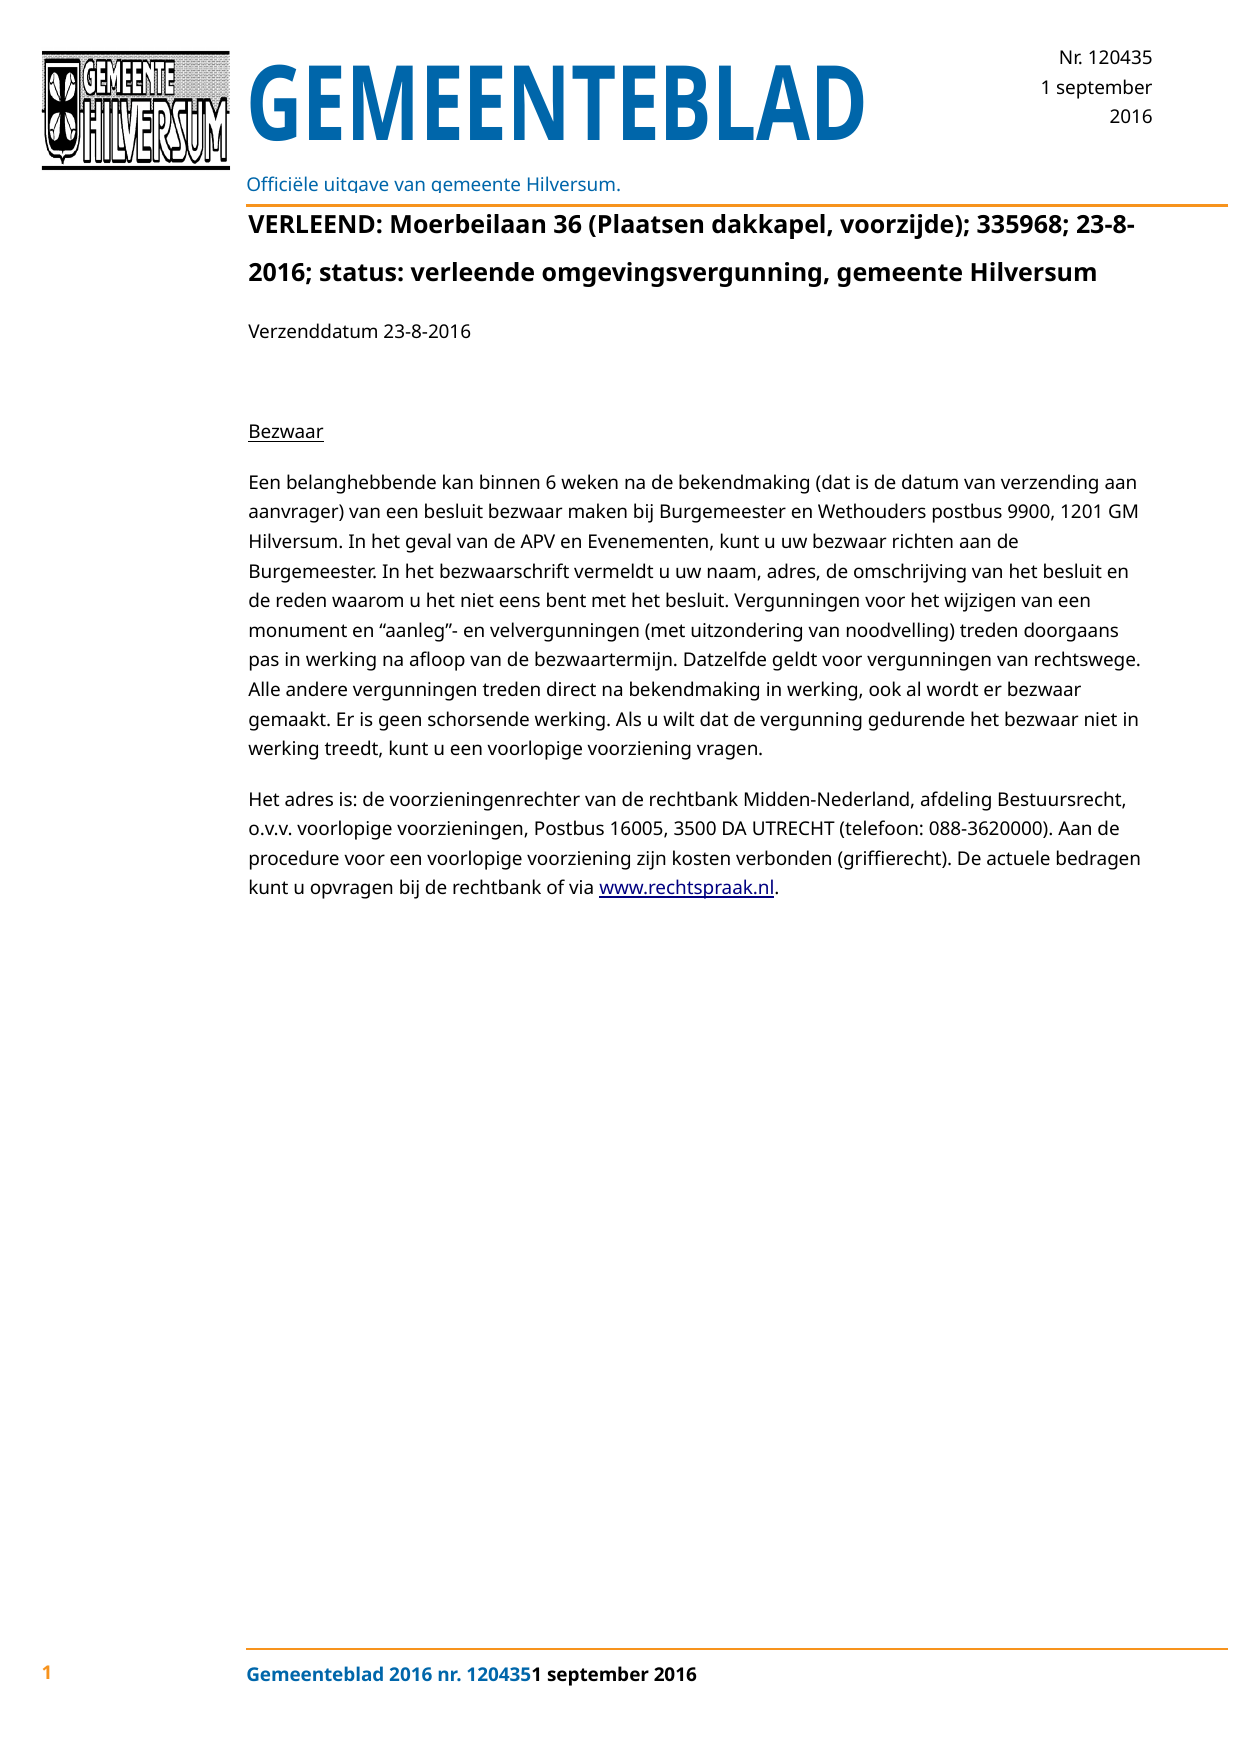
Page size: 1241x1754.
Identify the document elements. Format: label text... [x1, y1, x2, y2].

text Bezwaar [248, 419, 1152, 444]
text Een belanghebbende kan binnen 6 weken na de bekendmaking (dat is de datum van verzending aan aanvrager) van een besluit bezwaar maken bij Burgemeester en Wethouders postbus 9900, 1201 GM Hilversum. In het geval van de APV en Evenementen, kunt u uw bezwaar richten aan de Burgemeester. In het bezwaarschrift vermeldt u uw naam, adres, de omschrijving van het besluit en de reden waarom u het niet eens bent met het besluit. Vergunningen voor het wijzigen van een monument en “aanleg”- en velvergunningen (met uitzondering van noodvelling) treden doorgaans pas in werking na afloop van de bezwaartermijn. Datzelfde geldt voor vergunningen van rechtswege. Alle andere vergunningen treden direct na bekendmaking in werking, ook al wordt er bezwaar gemaakt. Er is geen schorsende werking. Als u wilt dat de vergunning gedurende het bezwaar niet in werking treedt, kunt u een voorlopige voorziening vragen. [248, 469, 1152, 761]
picture [41, 47, 231, 172]
text Het adres is: de voorzieningenrechter van de rechtbank Midden-Nederland, afdeling Bestuursrecht, o.v.v. voorlopige voorzieningen, Postbus 16005, 3500 DA UTRECHT (telefoon: 088-3620000). Aan de procedure voor een voorlopige voorziening zijn kosten verbonden (griffierecht). De actuele bedragen kunt u opvragen bij de rechtbank of via www.rechtspraak.nl. [248, 786, 1152, 900]
text Verzenddatum 23-8-2016 [248, 318, 1152, 344]
text VERLEEND: Moerbeilaan 36 (Plaatsen dakkapel, voorzijde); 335968; 23-8-2016; status: verleende omgevingsvergunning, gemeente Hilversum [248, 207, 1152, 288]
